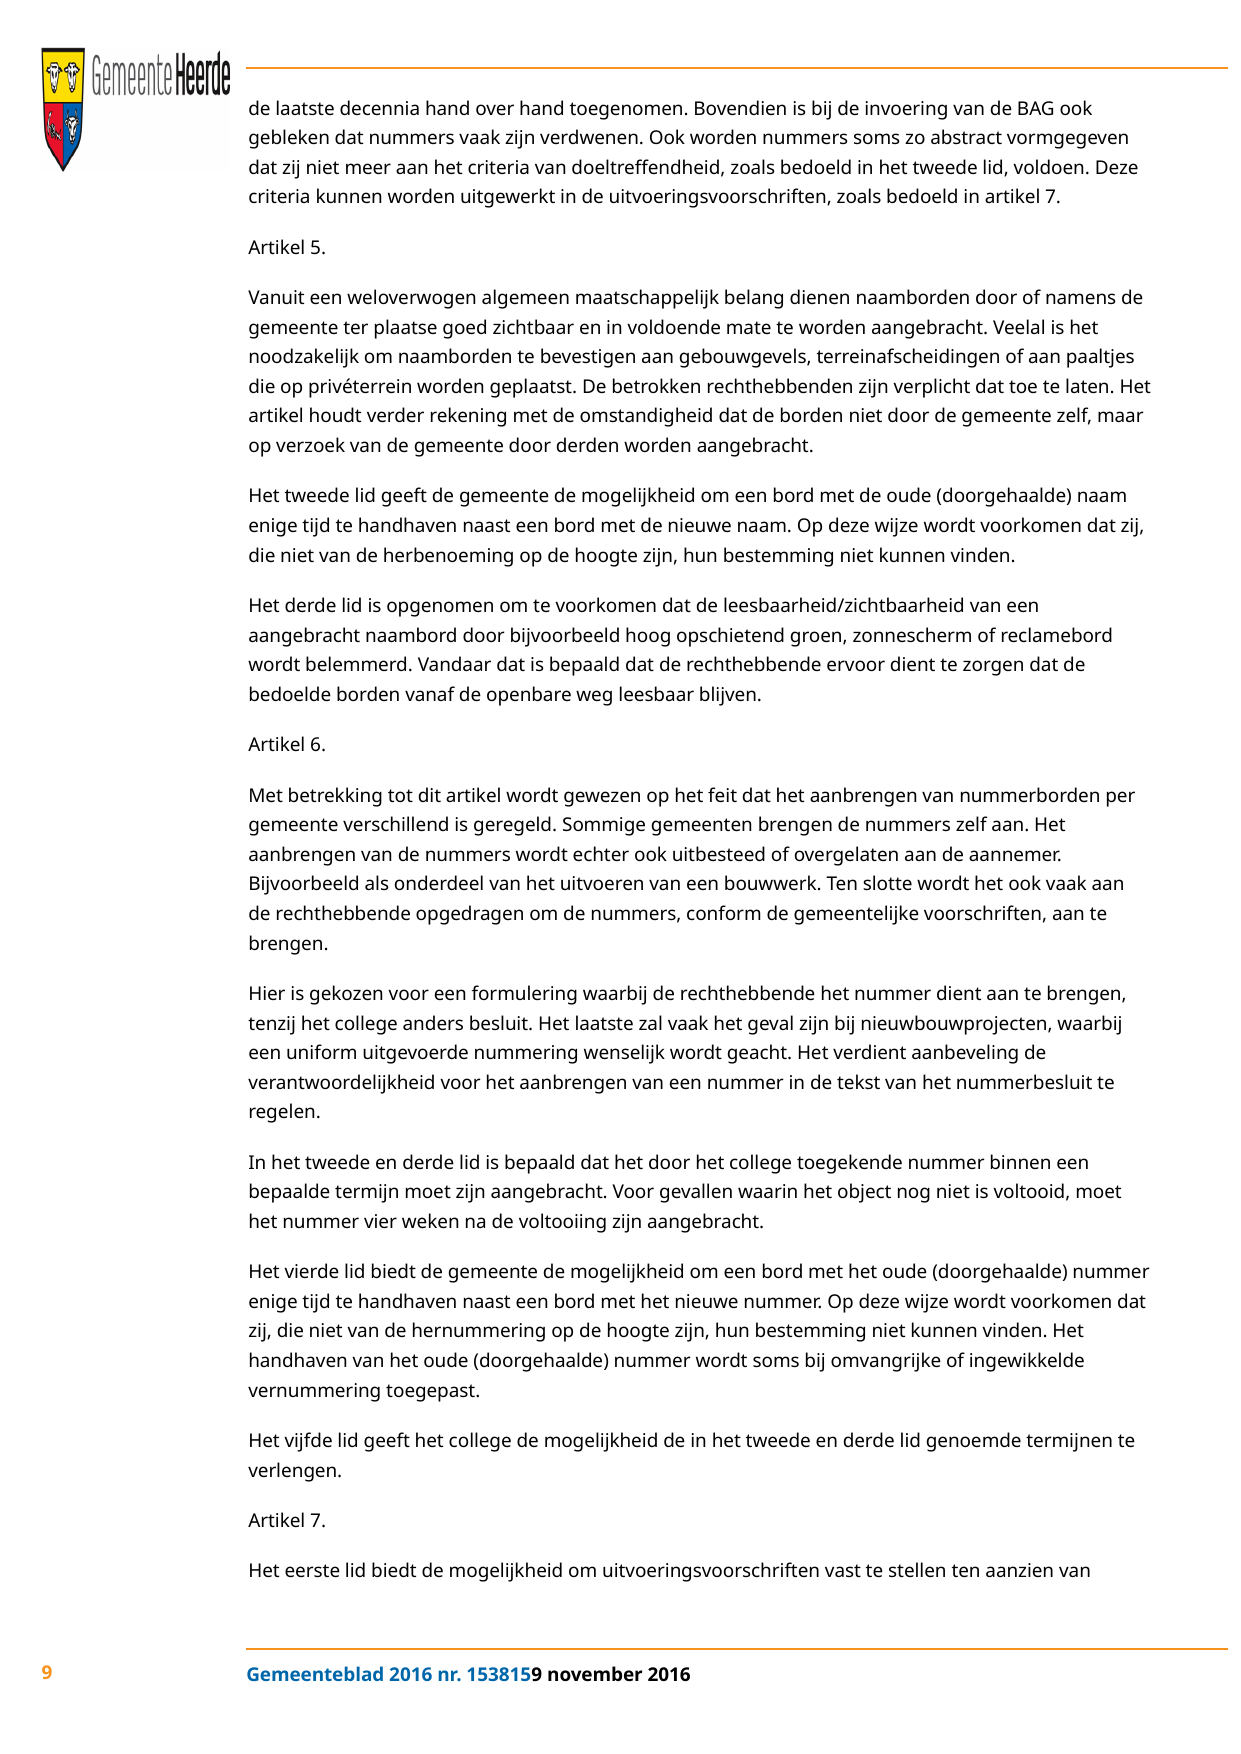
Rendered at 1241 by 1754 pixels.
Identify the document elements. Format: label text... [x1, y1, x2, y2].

text Het tweede lid geeft de gemeente de mogelijkheid om een bord met de oude (doorgehaalde) naam enige tijd te handhaven naast een bord met de nieuwe naam. Op deze wijze wordt voorkomen dat zij, die niet van de herbenoeming op de hoogte zijn, hun bestemming niet kunnen vinden. [248, 483, 1152, 568]
text de laatste decennia hand over hand toegenomen. Bovendien is bij de invoering van de BAG ook gebleken dat nummers vaak zijn verdwenen. Ook worden nummers soms zo abstract vormgegeven dat zij niet meer aan het criteria van doeltreffendheid, zoals bedoeld in het tweede lid, voldoen. Deze criteria kunnen worden uitgewerkt in de uitvoeringsvoorschriften, zoals bedoeld in artikel 7. [248, 95, 1152, 209]
text Vanuit een weloverwogen algemeen maatschappelijk belang dienen naamborden door of namens de gemeente ter plaatse goed zichtbaar en in voldoende mate te worden aangebracht. Veelal is het noodzakelijk om naamborden te bevestigen aan gebouwgevels, terreinafscheidingen of aan paaltjes die op privéterrein worden geplaatst. De betrokken rechthebbenden zijn verplicht dat toe te laten. Het artikel houdt verder rekening met de omstandigheid dat de borden niet door de gemeente zelf, maar op verzoek van de gemeente door derden worden aangebracht. [248, 284, 1152, 458]
text Met betrekking tot dit artikel wordt gewezen op het feit dat het aanbrengen van nummerborden per gemeente verschillend is geregeld. Sommige gemeenten brengen de nummers zelf aan. Het aanbrengen van de nummers wordt echter ook uitbesteed of overgelaten aan de aannemer. Bijvoorbeeld als onderdeel van het uitvoeren van een bouwwerk. Ten slotte wordt het ook vaak aan de rechthebbende opgedragen om de nummers, conform de gemeentelijke voorschriften, aan te brengen. [248, 782, 1152, 956]
text Artikel 5. [248, 234, 1152, 260]
text Het vijfde lid geeft het college de mogelijkheid de in het tweede en derde lid genoemde termijnen te verlengen. [248, 1427, 1152, 1483]
picture [41, 47, 231, 172]
text Hier is gekozen voor een formulering waarbij de rechthebbende het nummer dient aan te brengen, tenzij het college anders besluit. Het laatste zal vaak het geval zijn bij nieuwbouwprojecten, waarbij een uniform uitgevoerde nummering wenselijk wordt geacht. Het verdient aanbeveling de verantwoordelijkheid voor het aanbrengen van een nummer in de tekst van het nummerbesluit te regelen. [248, 980, 1152, 1124]
text Het derde lid is opgenomen om te voorkomen dat de leesbaarheid/zichtbaarheid van een aangebracht naambord door bijvoorbeeld hoog opschietend groen, zonnescherm of reclamebord wordt belemmerd. Vandaar dat is bepaald dat de rechthebbende ervoor dient te zorgen dat de bedoelde borden vanaf de openbare weg leesbaar blijven. [248, 592, 1152, 707]
text Artikel 7. [248, 1507, 1152, 1533]
text Het vierde lid biedt de gemeente de mogelijkheid om een bord met het oude (doorgehaalde) nummer enige tijd te handhaven naast een bord met het nieuwe nummer. Op deze wijze wordt voorkomen dat zij, die niet van de hernummering op de hoogte zijn, hun bestemming niet kunnen vinden. Het handhaven van het oude (doorgehaalde) nummer wordt soms bij omvangrijke of ingewikkelde vernummering toegepast. [248, 1258, 1152, 1403]
text Het eerste lid biedt de mogelijkheid om uitvoeringsvoorschriften vast te stellen ten aanzien van [248, 1558, 1152, 1583]
text Artikel 6. [248, 731, 1152, 757]
text In het tweede en derde lid is bepaald dat het door het college toegekende nummer binnen een bepaalde termijn moet zijn aangebracht. Voor gevallen waarin het object nog niet is voltooid, moet het nummer vier weken na de voltooiing zijn aangebracht. [248, 1149, 1152, 1234]
